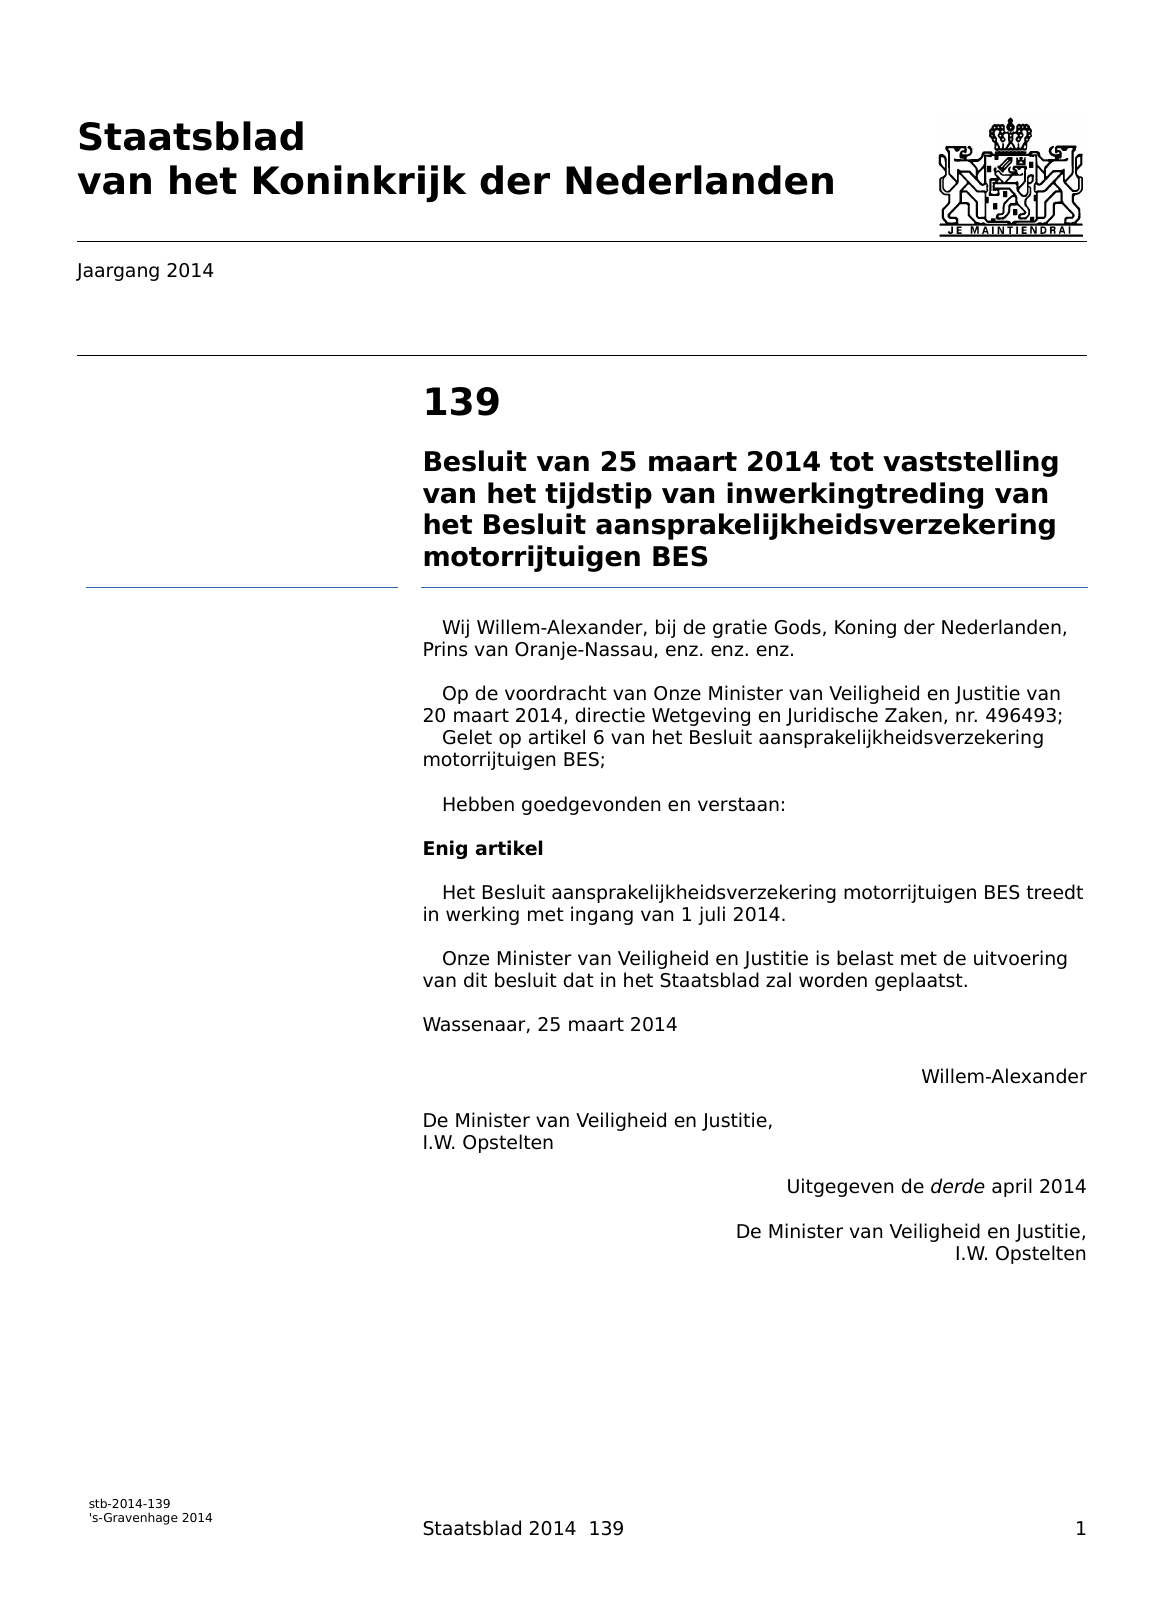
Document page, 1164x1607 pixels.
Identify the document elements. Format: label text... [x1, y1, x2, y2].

table_header Staatsblad van het Koninkrijk der Nederlanden [77, 100, 886, 241]
text Gelet op artikel 6 van het Besluit aansprakelijkheidsverzekering motorrijtuigen BES; [422, 727, 1087, 771]
text Onze Minister van Veiligheid en Justitie is belast met de uitvoering van dit besluit dat in het Staatsblad zal worden geplaatst. [422, 948, 1087, 992]
text Besluit van 25 maart 2014 tot vaststelling van het tijdstip van inwerkingtreding van het Besluit aansprakelijkheidsverzekering motorrijtuigen BES [422, 447, 1087, 573]
text Het Besluit aansprakelijkheidsverzekering motorrijtuigen BES treedt in werking met ingang van 1 juli 2014. [422, 882, 1087, 926]
text Uitgegeven de derde april 2014 [422, 1176, 1087, 1198]
text De Minister van Veiligheid en Justitie, I.W. Opstelten [422, 1221, 1087, 1264]
text stb-2014-139 [88, 1497, 323, 1511]
table_header [886, 100, 1087, 241]
subtitle Enig artikel [422, 838, 1087, 859]
subtitle 139 [422, 381, 1087, 424]
picture [936, 115, 1087, 240]
table_cell Jaargang 2014 [77, 242, 1087, 355]
text 's-Gravenhage 2014 [88, 1511, 323, 1525]
text Willem-Alexander [422, 1066, 1087, 1088]
text Wassenaar, 25 maart 2014 [422, 1014, 1087, 1036]
text De Minister van Veiligheid en Justitie, I.W. Opstelten [422, 1110, 1087, 1154]
text Op de voordracht van Onze Minister van Veiligheid en Justitie van 20 maart 2014, directie Wetgeving en Juridische Zaken, nr. 496493; [422, 683, 1087, 727]
text Hebben goedgevonden en verstaan: [422, 793, 1087, 815]
text Wij Willem-Alexander, bij de gratie Gods, Koning der Nederlanden, Prins van Oranje-Nassau, enz. enz. enz. [422, 617, 1087, 661]
